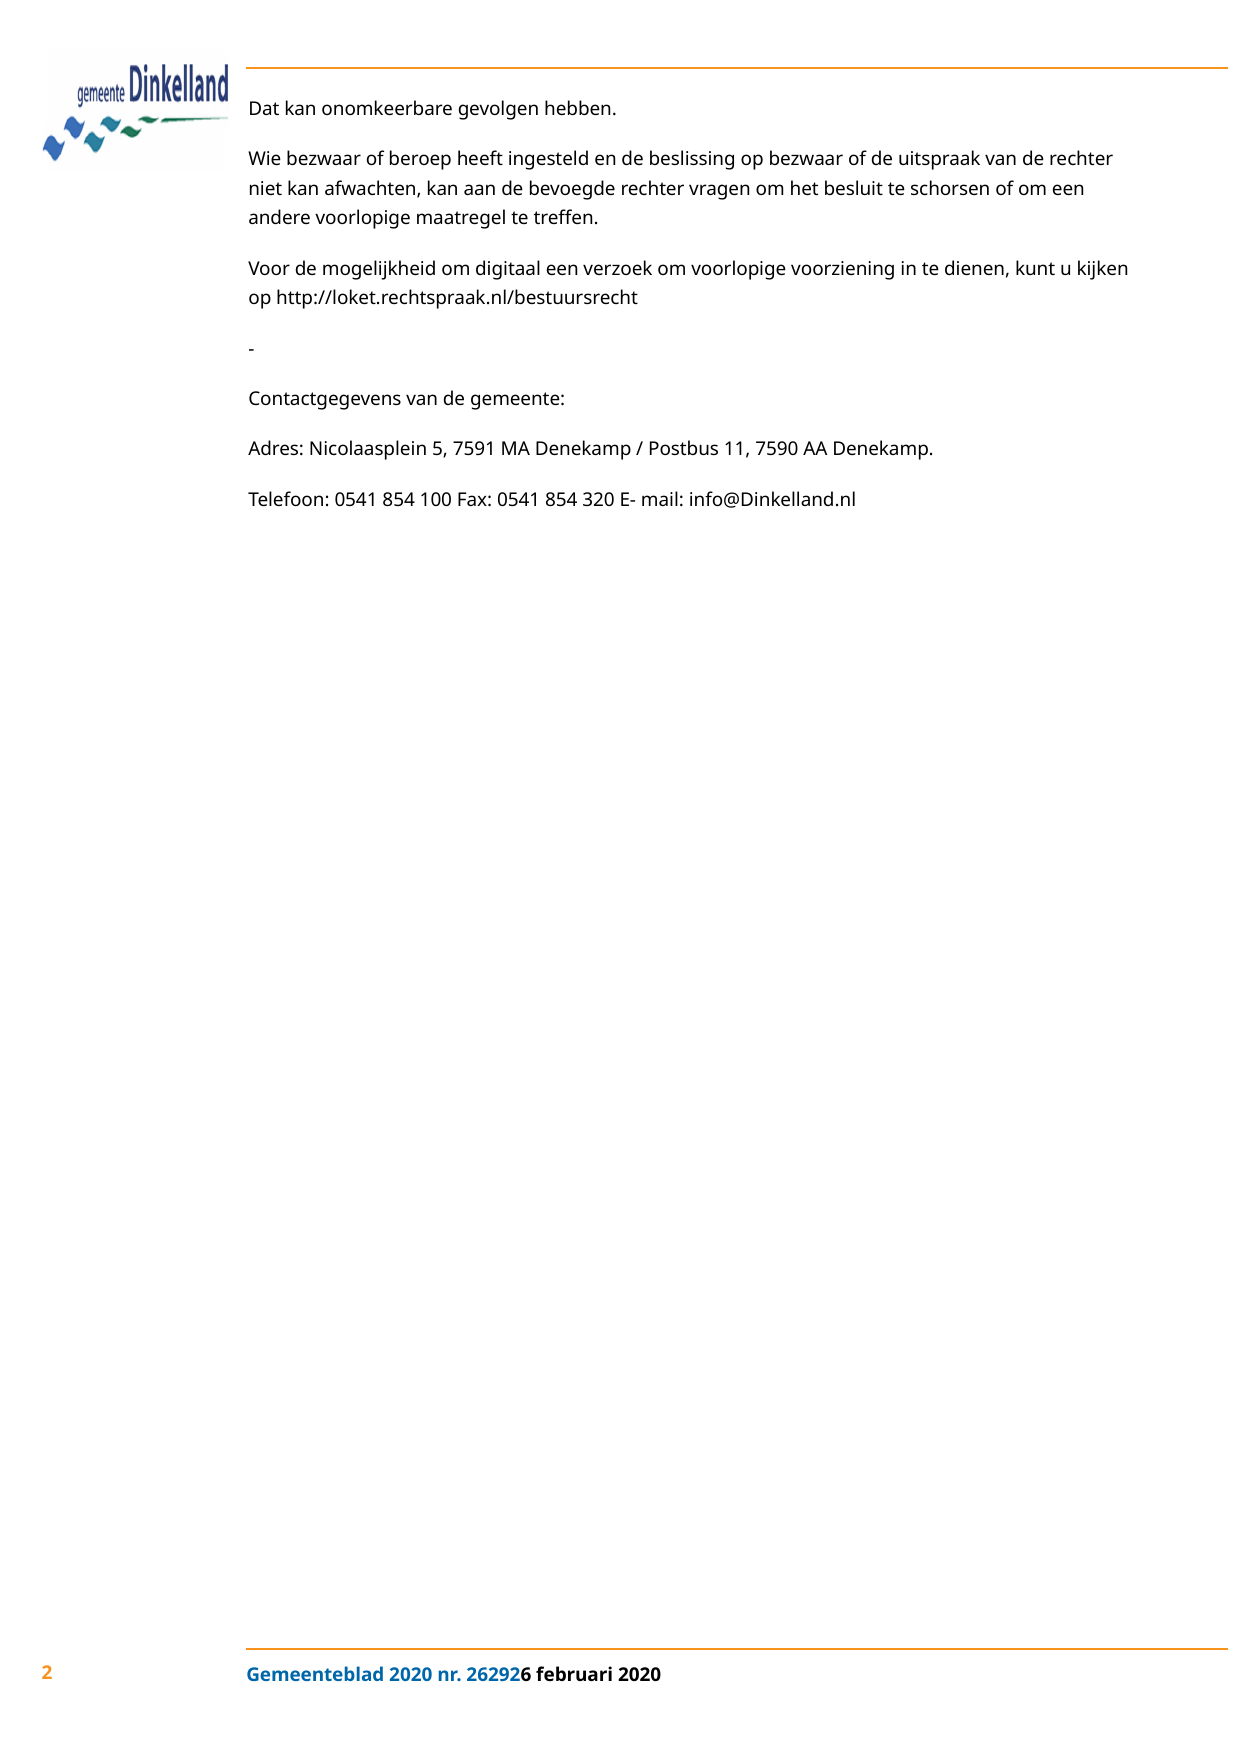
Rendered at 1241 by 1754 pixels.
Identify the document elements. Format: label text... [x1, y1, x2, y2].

text Voor de mogelijkheid om digitaal een verzoek om voorlopige voorziening in te dienen, kunt u kijken op http://loket.rechtspraak.nl/bestuursrecht [248, 255, 1152, 310]
text Contactgegevens van de gemeente: [248, 385, 1152, 411]
text Adres: Nicolaasplein 5, 7591 MA Denekamp / Postbus 11, 7590 AA Denekamp. [248, 436, 1152, 461]
picture [41, 47, 231, 172]
text Wie bezwaar of beroep heeft ingesteld en de beslissing op bezwaar of de uitspraak van de rechter niet kan afwachten, kan aan de bevoegde rechter vragen om het besluit te schorsen of om een andere voorlopige maatregel te treffen. [248, 145, 1152, 230]
text Dat kan onomkeerbare gevolgen hebben. [248, 95, 1152, 121]
text - [248, 335, 1152, 361]
text Telefoon: 0541 854 100 Fax: 0541 854 320 E- mail: info@Dinkelland.nl [248, 486, 1152, 512]
